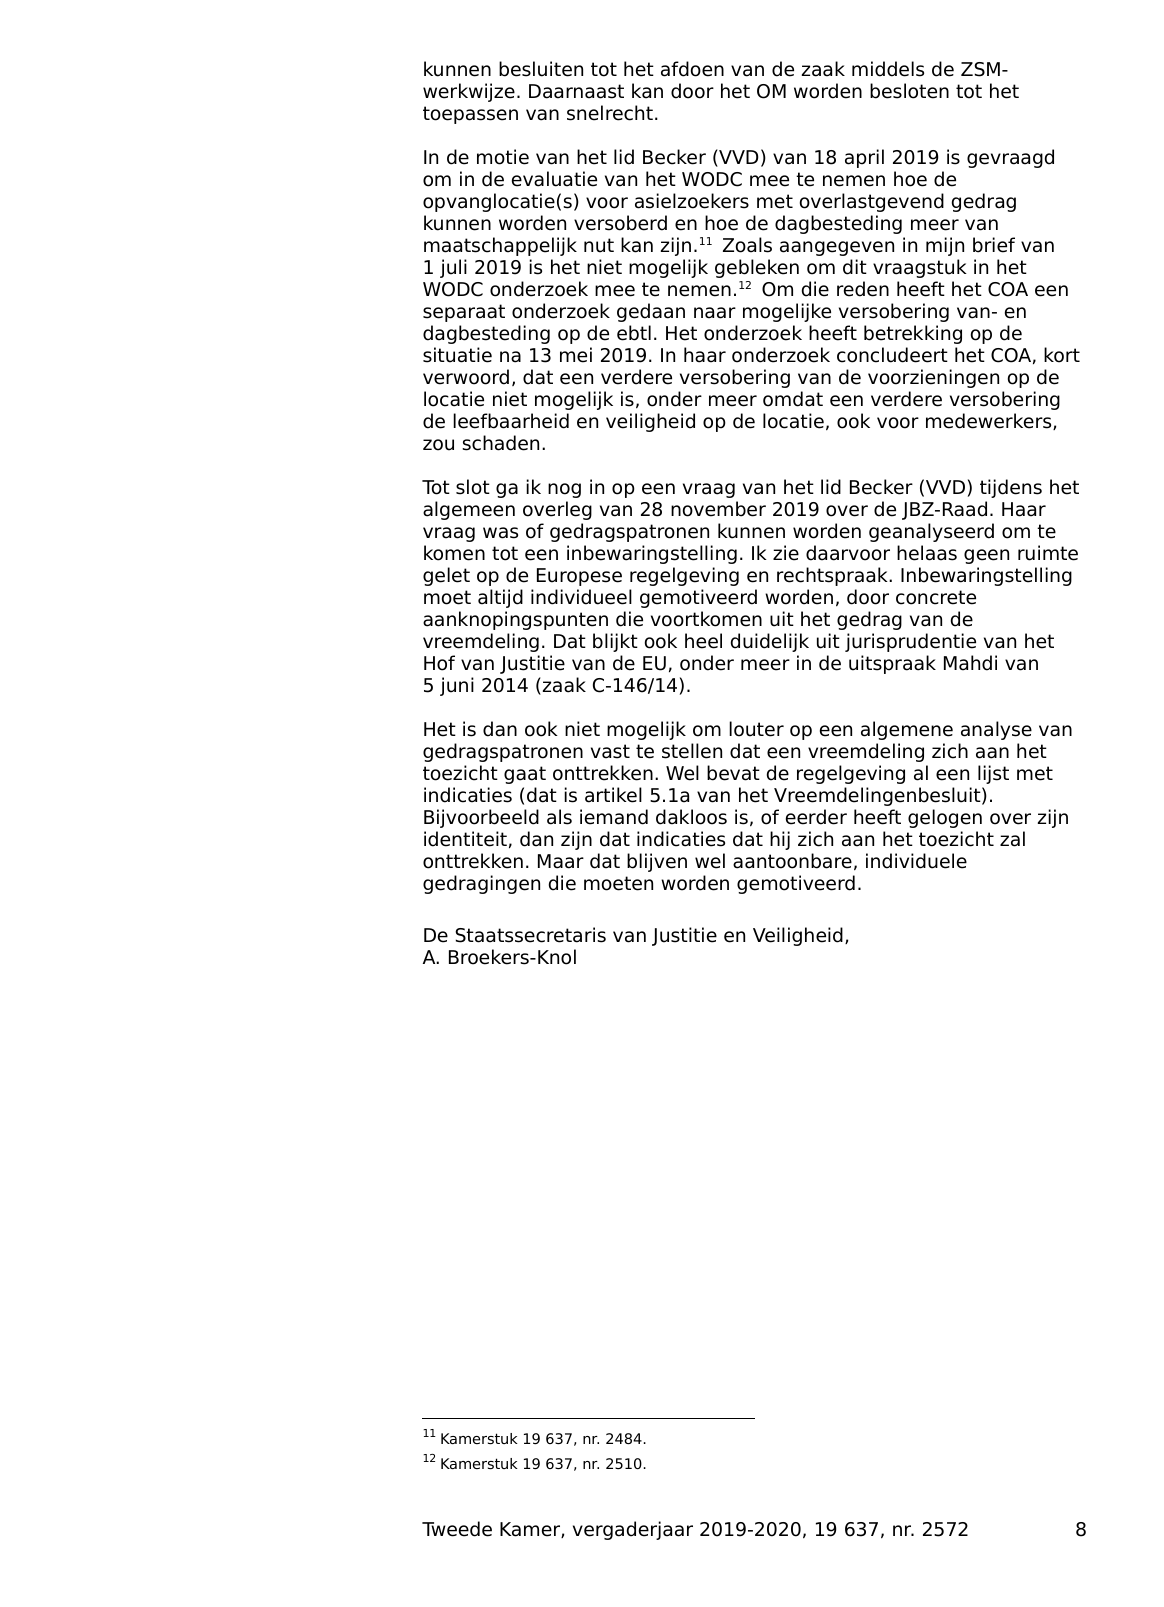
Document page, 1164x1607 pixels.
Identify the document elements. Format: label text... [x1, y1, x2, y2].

text Het is dan ook niet mogelijk om louter op een algemene analyse van gedragspatronen vast te stellen dat een vreemdeling zich aan het toezicht gaat onttrekken. Wel bevat de regelgeving al een lijst met indicaties (dat is artikel 5.1a van het Vreemdelingenbesluit). Bijvoorbeeld als iemand dakloos is, of eerder heeft gelogen over zijn identiteit, dan zijn dat indicaties dat hij zich aan het toezicht zal onttrekken. Maar dat blijven wel aantoonbare, individuele gedragingen die moeten worden gemotiveerd. [422, 719, 1087, 895]
text kunnen besluiten tot het afdoen van de zaak middels de ZSM-werkwijze. Daarnaast kan door het OM worden besloten tot het toepassen van snelrecht. [422, 59, 1087, 125]
text In de motie van het lid Becker (VVD) van 18 april 2019 is gevraagd om in de evaluatie van het WODC mee te nemen hoe de opvanglocatie(s) voor asielzoekers met overlastgevend gedrag kunnen worden versoberd en hoe de dagbesteding meer van maatschappelijk nut kan zijn. Zoals aangegeven in mijn brief van 1 juli 2019 is het niet mogelijk gebleken om dit vraagstuk in het WODC onderzoek mee te nemen. Om die reden heeft het COA een separaat onderzoek gedaan naar mogelijke versobering van- en dagbesteding op de ebtl. Het onderzoek heeft betrekking op de situatie na 13 mei 2019. In haar onderzoek concludeert het COA, kort verwoord, dat een verdere versobering van de voorzieningen op de locatie niet mogelijk is, onder meer omdat een verdere versobering de leefbaarheid en veiligheid op de locatie, ook voor medewerkers, zou schaden. [422, 147, 1087, 455]
text Kamerstuk 19 637, nr. 2484. [422, 1427, 1087, 1449]
text De Staatssecretaris van Justitie en Veiligheid, A. Broekers-Knol [422, 925, 1087, 969]
text Kamerstuk 19 637, nr. 2510. [422, 1452, 1087, 1474]
text Tot slot ga ik nog in op een vraag van het lid Becker (VVD) tijdens het algemeen overleg van 28 november 2019 over de JBZ-Raad. Haar vraag was of gedragspatronen kunnen worden geanalyseerd om te komen tot een inbewaringstelling. Ik zie daarvoor helaas geen ruimte gelet op de Europese regelgeving en rechtspraak. Inbewaringstelling moet altijd individueel gemotiveerd worden, door concrete aanknopingspunten die voortkomen uit het gedrag van de vreemdeling. Dat blijkt ook heel duidelijk uit jurisprudentie van het Hof van Justitie van de EU, onder meer in de uitspraak Mahdi van 5 juni 2014 (zaak C-146/14). [422, 477, 1087, 697]
